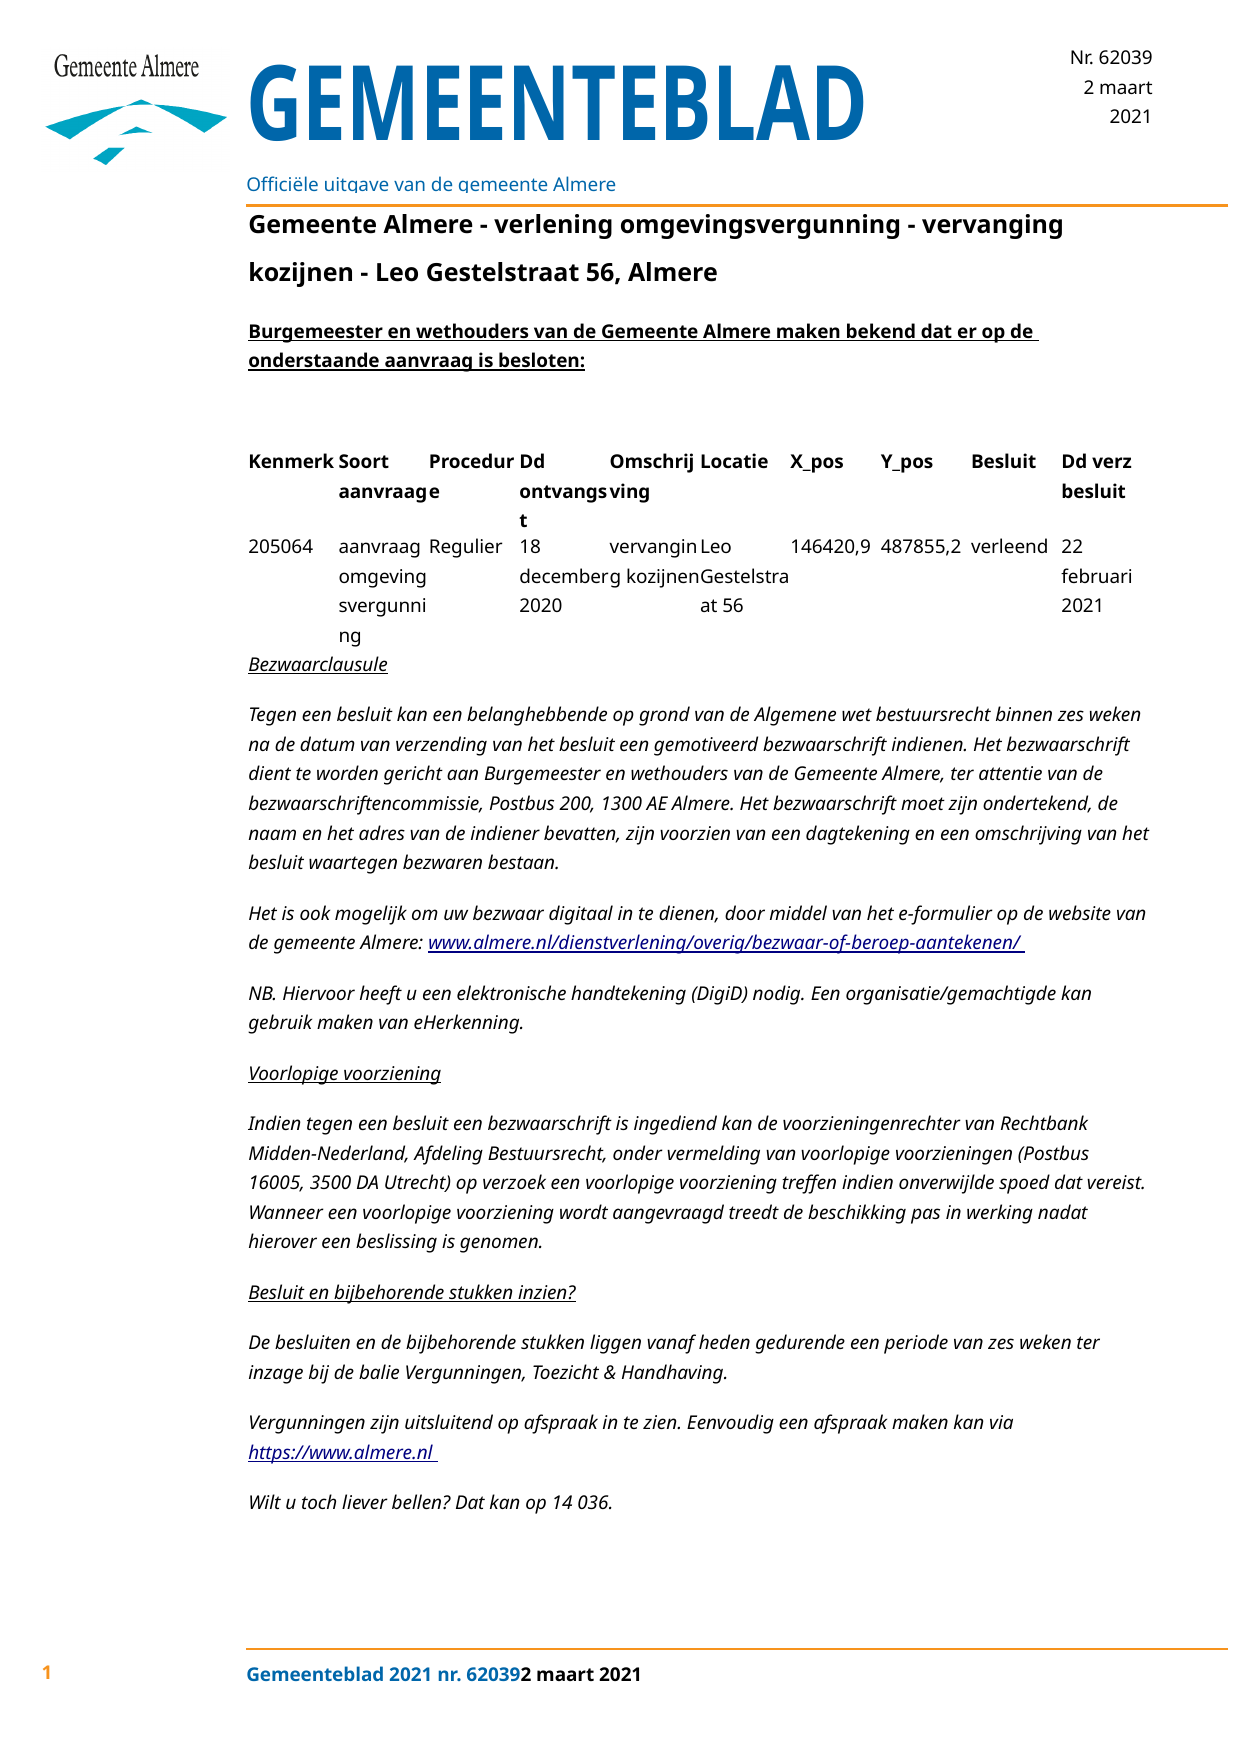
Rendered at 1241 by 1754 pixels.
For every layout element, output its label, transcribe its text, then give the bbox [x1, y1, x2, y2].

text Voorlopige voorziening [248, 1060, 1152, 1086]
table_header Y_pos [881, 449, 971, 533]
text NB. Hiervoor heeft u een elektronische handtekening (DigiD) nodig. Een organisatie/gemachtigde kan gebruik maken van eHerkenning. [248, 980, 1152, 1035]
table_cell 487855,2 [881, 533, 971, 648]
table_header Procedure [429, 449, 519, 533]
table_header Locatie [700, 449, 790, 533]
table_cell aanvraag omgevingsvergunning [338, 533, 429, 648]
table_cell 22 februari 2021 [1061, 533, 1152, 648]
text Bezwaarclausule [248, 651, 1152, 677]
table_header Soort aanvraag [338, 449, 429, 533]
table_cell 18 december 2020 [519, 533, 609, 648]
table_cell vervanging kozijnen [609, 533, 700, 648]
table_header Kenmerk [248, 449, 338, 533]
text Het is ook mogelijk om uw bezwaar digitaal in te dienen, door middel van het e-formulier op de website van de gemeente Almere: www.almere.nl/dienstverlening/overig/bezwaar-of-beroep-aantekenen/ [248, 900, 1152, 955]
text Indien tegen een besluit een bezwaarschrift is ingediend kan de voorzieningenrechter van Rechtbank Midden-Nederland, Afdeling Bestuursrecht, onder vermelding van voorlopige voorzieningen (Postbus 16005, 3500 DA Utrecht) op verzoek een voorlopige voorziening treffen indien onverwijlde spoed dat vereist. Wanneer een voorlopige voorziening wordt aangevraagd treedt de beschikking pas in werking nadat hierover een beslissing is genomen. [248, 1110, 1152, 1254]
table_header Dd ontvangst [519, 449, 609, 533]
table_cell Regulier [429, 533, 519, 648]
table_cell 146420,9 [790, 533, 881, 648]
text De besluiten en de bijbehorende stukken liggen vanaf heden gedurende een periode van zes weken ter inzage bij de balie Vergunningen, Toezicht & Handhaving. [248, 1329, 1152, 1385]
table_cell verleend [971, 533, 1061, 648]
text Tegen een besluit kan een belanghebbende op grond van de Algemene wet bestuursrecht binnen zes weken na de datum van verzending van het besluit een gemotiveerd bezwaarschrift indienen. Het bezwaarschrift dient te worden gericht aan Burgemeester en wethouders van de Gemeente Almere, ter attentie van de bezwaarschriftencommissie, Postbus 200, 1300 AE Almere. Het bezwaarschrift moet zijn ondertekend, de naam en het adres van de indiener bevatten, zijn voorzien van een dagtekening en een omschrijving van het besluit waartegen bezwaren bestaan. [248, 701, 1152, 875]
table_cell 205064 [248, 533, 338, 648]
table_header Besluit [971, 449, 1061, 533]
table_cell Leo Gestelstraat 56 [700, 533, 790, 648]
text Besluit en bijbehorende stukken inzien? [248, 1279, 1152, 1305]
text Gemeente Almere - verlening omgevingsvergunning - vervanging kozijnen - Leo Gestelstraat 56, Almere [248, 207, 1152, 288]
text Vergunningen zijn uitsluitend op afspraak in te zien. Eenvoudig een afspraak maken kan via https://www.almere.nl [248, 1409, 1152, 1465]
text Burgemeester en wethouders van de Gemeente Almere maken bekend dat er op de onderstaande aanvraag is besloten: [248, 318, 1152, 373]
text Wilt u toch liever bellen? Dat kan op 14 036. [248, 1489, 1152, 1515]
picture [41, 47, 231, 172]
table_header X_pos [790, 449, 881, 533]
table_header Dd verz besluit [1061, 449, 1152, 533]
table_header Omschrijving [609, 449, 700, 533]
